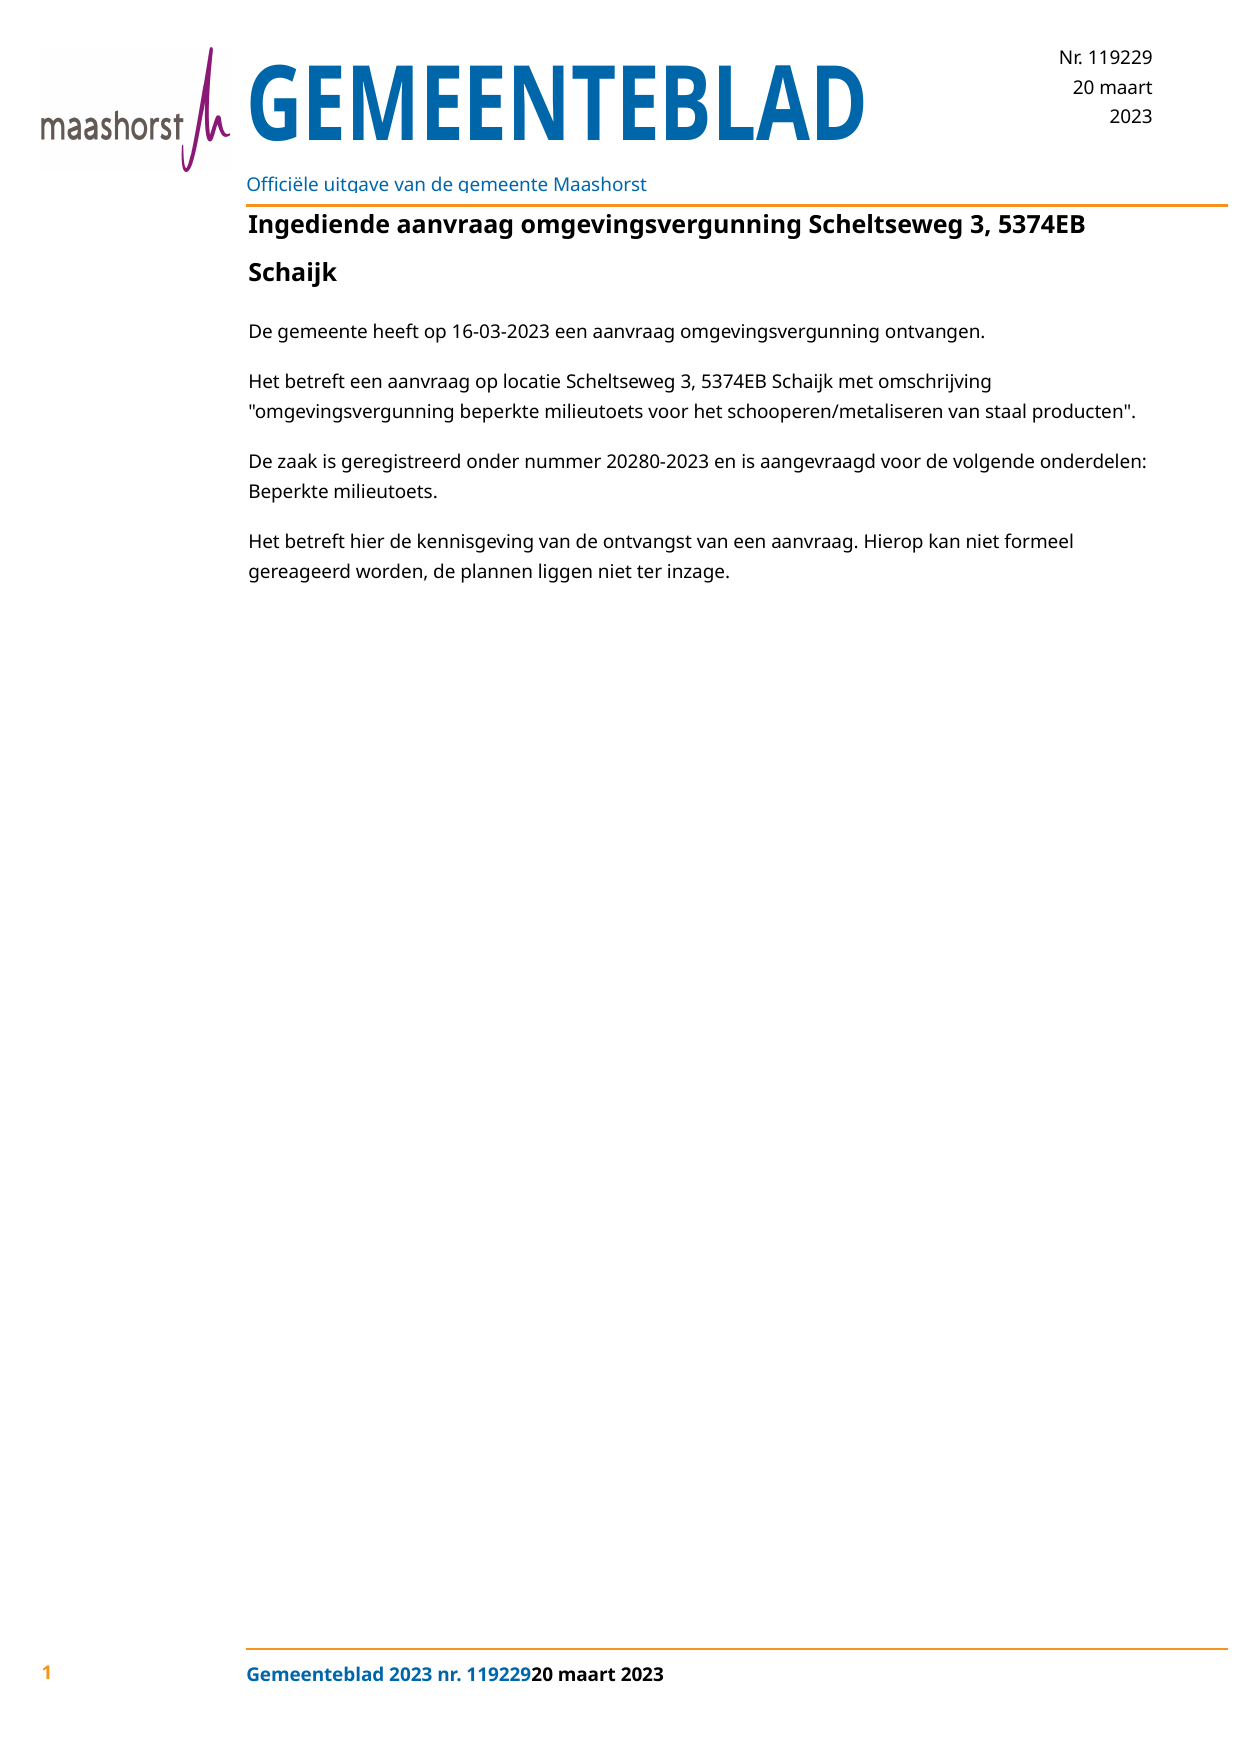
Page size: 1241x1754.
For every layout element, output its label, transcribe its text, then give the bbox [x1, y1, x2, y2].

text Het betreft hier de kennisgeving van de ontvangst van een aanvraag. Hierop kan niet formeel gereageerd worden, de plannen liggen niet ter inzage. [248, 528, 1152, 584]
text Het betreft een aanvraag op locatie Scheltseweg 3, 5374EB Schaijk met omschrijving "omgevingsvergunning beperkte milieutoets voor het schooperen/metaliseren van staal producten". [248, 368, 1152, 424]
picture [41, 47, 231, 172]
text De zaak is geregistreerd onder nummer 20280-2023 en is aangevraagd voor de volgende onderdelen: Beperkte milieutoets. [248, 448, 1152, 504]
text De gemeente heeft op 16-03-2023 een aanvraag omgevingsvergunning ontvangen. [248, 318, 1152, 344]
text Ingediende aanvraag omgevingsvergunning Scheltseweg 3, 5374EB Schaijk [248, 207, 1152, 288]
